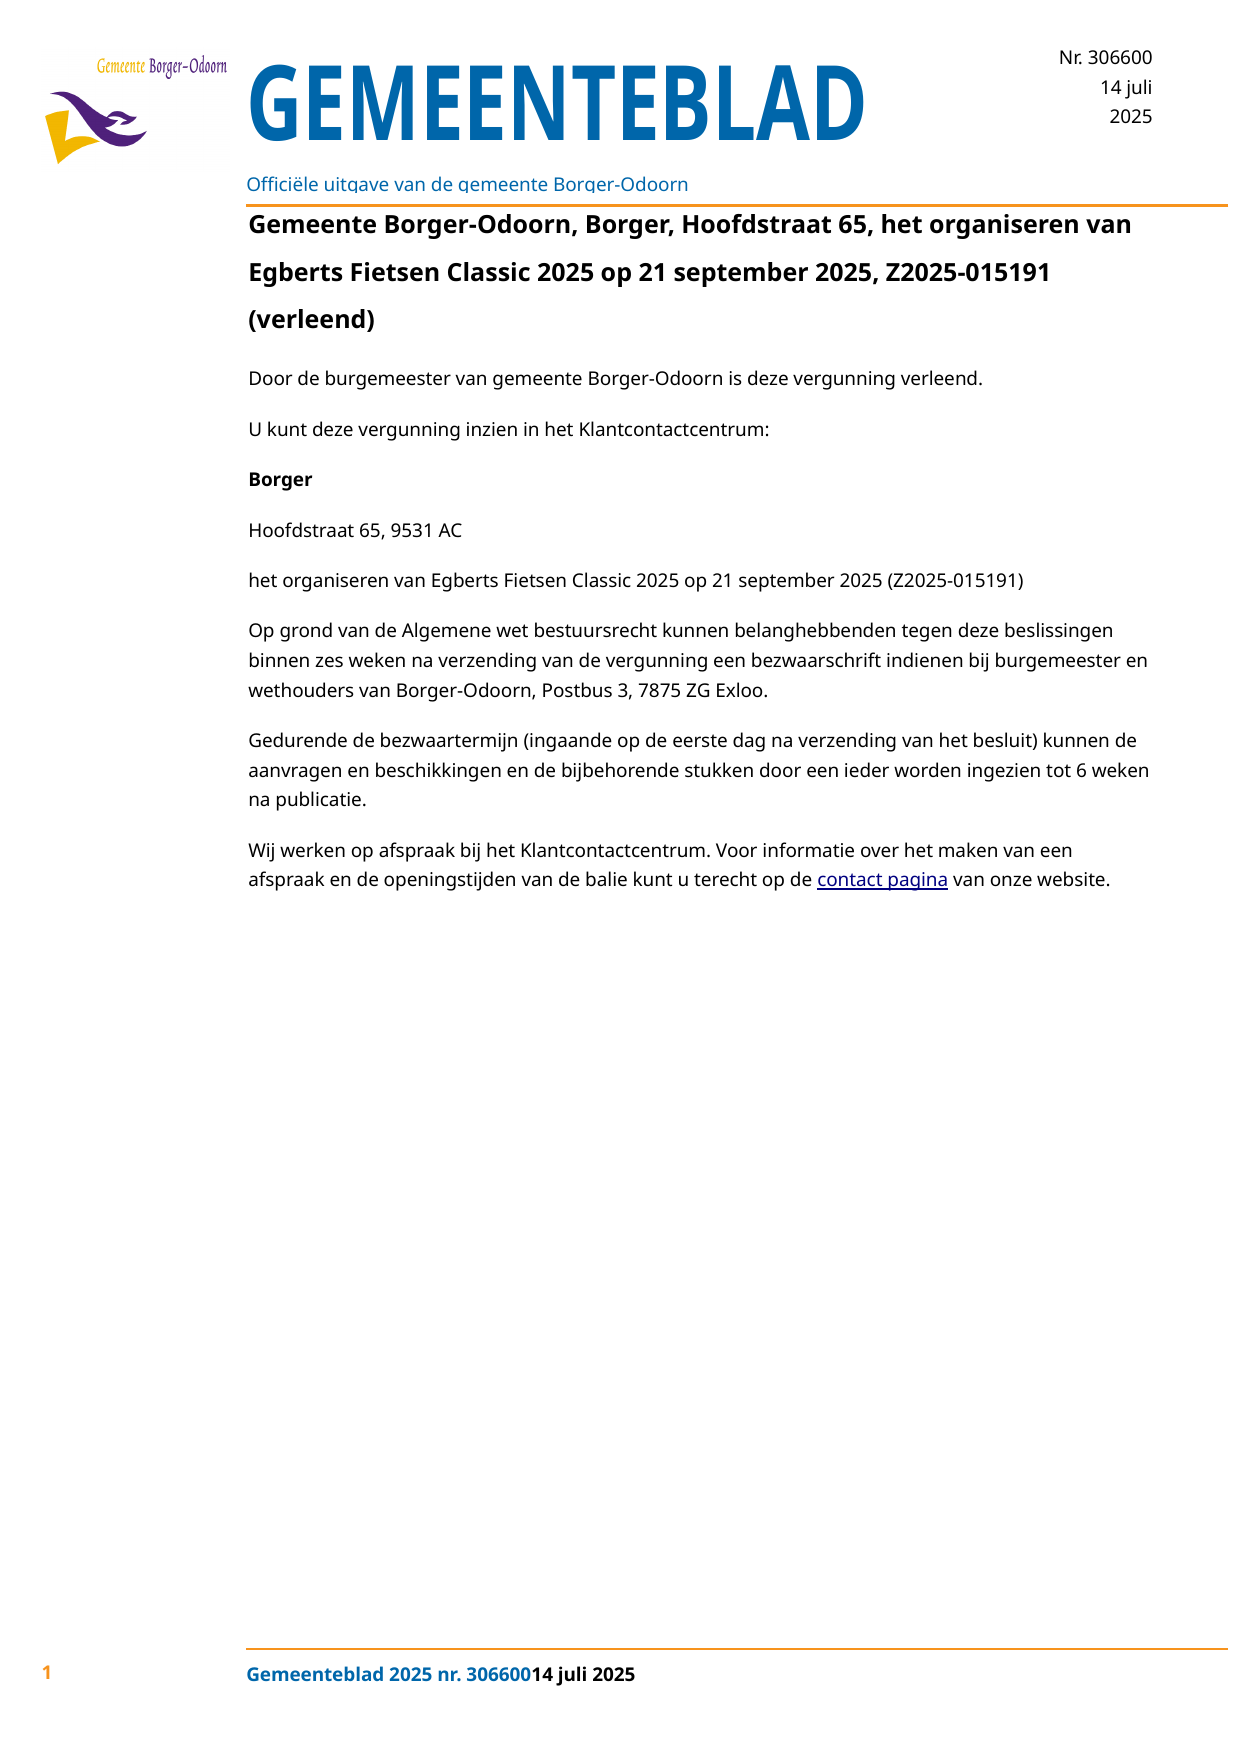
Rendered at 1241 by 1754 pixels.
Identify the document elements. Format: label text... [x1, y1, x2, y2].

text Door de burgemeester van gemeente Borger-Odoorn is deze vergunning verleend. [248, 366, 1152, 391]
text het organiseren van Egberts Fietsen Classic 2025 op 21 september 2025 (Z2025-015191) [248, 567, 1152, 593]
text Wij werken op afspraak bij het Klantcontactcentrum. Voor informatie over het maken van een afspraak en de openingstijden van de balie kunt u terecht op de contact pagina van onze website. [248, 837, 1152, 892]
text Hoofdstraat 65, 9531 AC [248, 517, 1152, 542]
text U kunt deze vergunning inzien in het Klantcontactcentrum: [248, 416, 1152, 442]
picture [41, 47, 231, 172]
text Gemeente Borger-Odoorn, Borger, Hoofdstraat 65, het organiseren van Egberts Fietsen Classic 2025 op 21 september 2025, Z2025-015191 (verleend) [248, 207, 1152, 336]
text Borger [248, 466, 1152, 492]
text Op grond van de Algemene wet bestuursrecht kunnen belanghebbenden tegen deze beslissingen binnen zes weken na verzending van de vergunning een bezwaarschrift indienen bij burgemeester en wethouders van Borger-Odoorn, Postbus 3, 7875 ZG Exloo. [248, 618, 1152, 702]
text Gedurende de bezwaartermijn (ingaande op de eerste dag na verzending van het besluit) kunnen de aanvragen en beschikkingen en de bijbehorende stukken door een ieder worden ingezien tot 6 weken na publicatie. [248, 727, 1152, 812]
